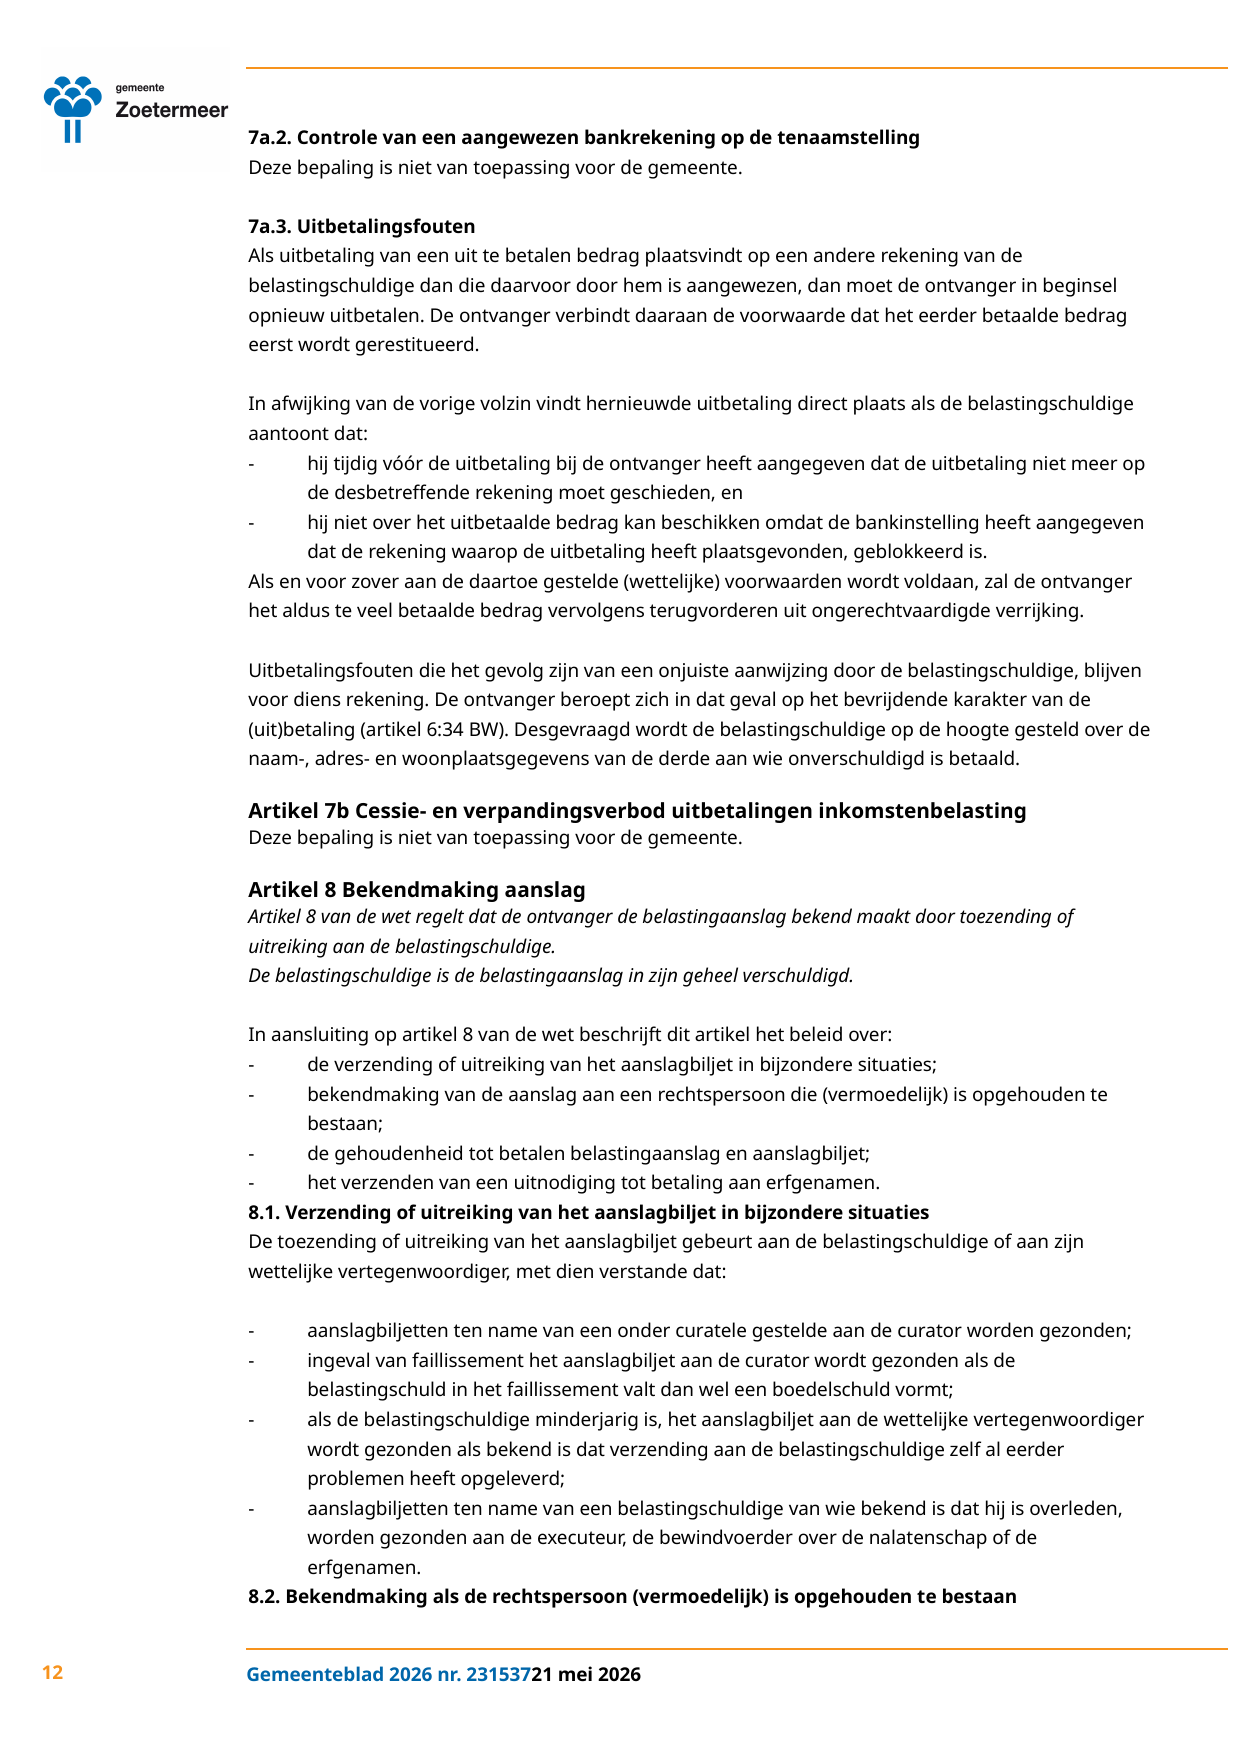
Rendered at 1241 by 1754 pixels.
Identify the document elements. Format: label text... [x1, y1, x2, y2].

text Artikel 8 Bekendmaking aanslag [248, 875, 1152, 903]
text Artikel 7b Cessie- en verpandingsverbod uitbetalingen inkomstenbelasting [248, 796, 1152, 824]
list hij tijdig vóór de uitbetaling bij de ontvanger heeft aangegeven dat de uitbetaling niet meer op de desbetreffende rekening moet geschieden, en [248, 450, 1152, 505]
picture [41, 47, 231, 172]
text Als uitbetaling van een uit te betalen bedrag plaatsvindt op een andere rekening van de belastingschuldige dan die daarvoor door hem is aangewezen, dan moet de ontvanger in beginsel opnieuw uitbetalen. De ontvanger verbindt daaraan de voorwaarde dat het eerder betaalde bedrag eerst wordt gerestitueerd. [248, 243, 1152, 357]
text Deze bepaling is niet van toepassing voor de gemeente. [248, 824, 1152, 850]
text Uitbetalingsfouten die het gevolg zijn van een onjuiste aanwijzing door de belastingschuldige, blijven voor diens rekening. De ontvanger beroept zich in dat geval op het bevrijdende karakter van de (uit)betaling (artikel 6:34 BW). Desgevraagd wordt de belastingschuldige op de hoogte gesteld over de naam-, adres- en woonplaatsgegevens van de derde aan wie onverschuldigd is betaald. [248, 657, 1152, 771]
text In aansluiting op artikel 8 van de wet beschrijft dit artikel het beleid over: [248, 1022, 1152, 1047]
text 7a.2. Controle van een aangewezen bankrekening op de tenaamstelling [248, 124, 1152, 150]
text 7a.3. Uitbetalingsfouten [248, 213, 1152, 239]
text De belastingschuldige is de belastingaanslag in zijn geheel verschuldigd. [248, 962, 1152, 988]
list ingeval van faillissement het aanslagbiljet aan de curator wordt gezonden als de belastingschuld in het faillissement valt dan wel een boedelschuld vormt; [248, 1347, 1152, 1402]
text Als en voor zover aan de daartoe gestelde (wettelijke) voorwaarden wordt voldaan, zal de ontvanger het aldus te veel betaalde bedrag vervolgens terugvorderen uit ongerechtvaardigde verrijking. [248, 568, 1152, 623]
list de verzending of uitreiking van het aanslagbiljet in bijzondere situaties; [248, 1051, 1152, 1077]
text De toezending of uitreiking van het aanslagbiljet gebeurt aan de belastingschuldige of aan zijn wettelijke vertegenwoordiger, met dien verstande dat: [248, 1229, 1152, 1284]
text 8.2. Bekendmaking als de rechtspersoon (vermoedelijk) is opgehouden te bestaan [248, 1584, 1152, 1609]
text Deze bepaling is niet van toepassing voor de gemeente. [248, 154, 1152, 180]
list het verzenden van een uitnodiging tot betaling aan erfgenamen. [248, 1169, 1152, 1195]
list bekendmaking van de aanslag aan een rechtspersoon die (vermoedelijk) is opgehouden te bestaan; [248, 1081, 1152, 1136]
list hij niet over het uitbetaalde bedrag kan beschikken omdat de bankinstelling heeft aangegeven dat de rekening waarop de uitbetaling heeft plaatsgevonden, geblokkeerd is. [248, 509, 1152, 564]
list aanslagbiljetten ten name van een onder curatele gestelde aan de curator worden gezonden; [248, 1317, 1152, 1343]
list als de belastingschuldige minderjarig is, het aanslagbiljet aan de wettelijke vertegenwoordiger wordt gezonden als bekend is dat verzending aan de belastingschuldige zelf al eerder problemen heeft opgeleverd; [248, 1406, 1152, 1491]
text In afwijking van de vorige volzin vindt hernieuwde uitbetaling direct plaats als de belastingschuldige aantoont dat: [248, 391, 1152, 446]
list de gehoudenheid tot betalen belastingaanslag en aanslagbiljet; [248, 1140, 1152, 1166]
list aanslagbiljetten ten name van een belastingschuldige van wie bekend is dat hij is overleden, worden gezonden aan de executeur, de bewindvoerder over de nalatenschap of de erfgenamen. [248, 1495, 1152, 1580]
text 8.1. Verzending of uitreiking van het aanslagbiljet in bijzondere situaties [248, 1199, 1152, 1225]
text Artikel 8 van de wet regelt dat de ontvanger de belastingaanslag bekend maakt door toezending of uitreiking aan de belastingschuldige. [248, 903, 1152, 959]
